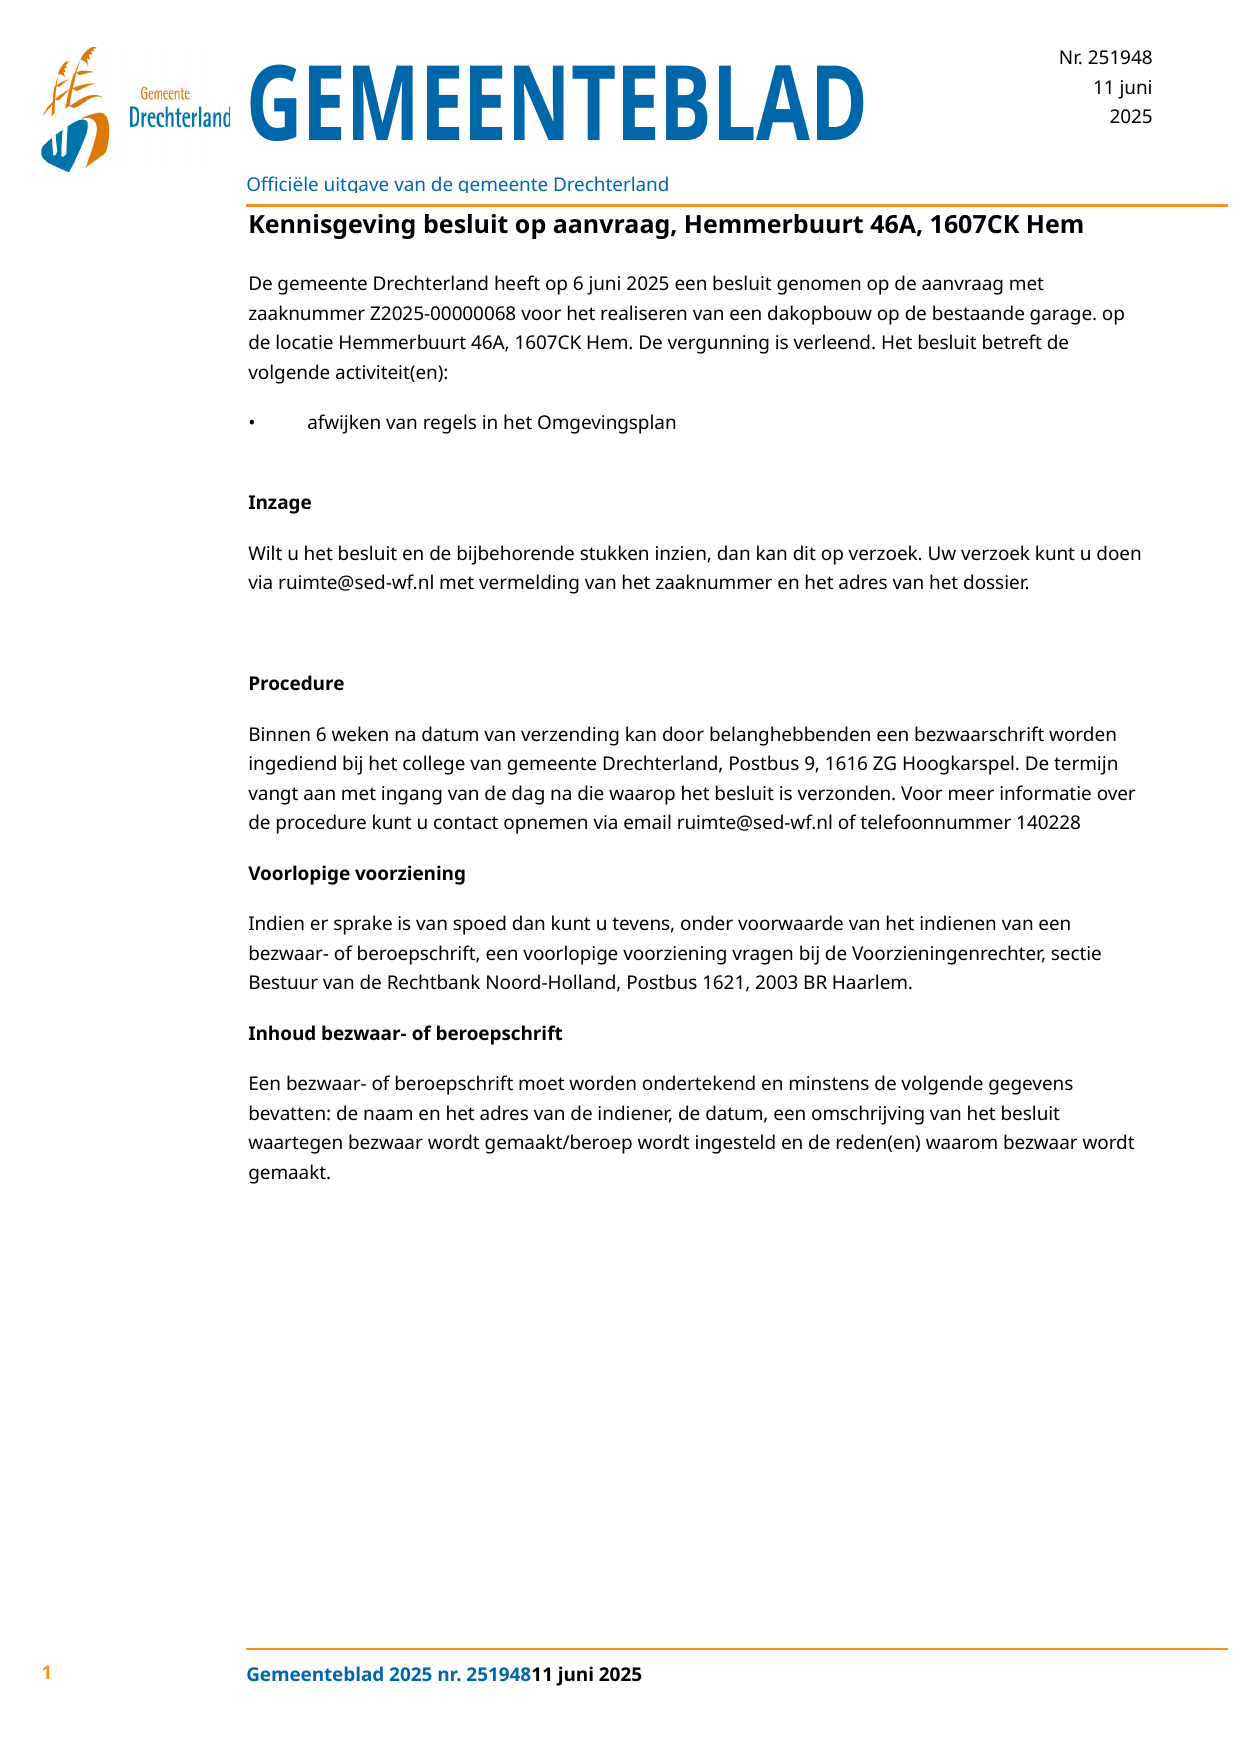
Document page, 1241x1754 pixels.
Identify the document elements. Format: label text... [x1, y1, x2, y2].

list afwijken van regels in het Omgevingsplan [248, 409, 1152, 435]
text Procedure [248, 670, 1152, 696]
text Kennisgeving besluit op aanvraag, Hemmerbuurt 46A, 1607CK Hem [248, 207, 1152, 241]
text Voorlopige voorziening [248, 860, 1152, 886]
text Een bezwaar- of beroepschrift moet worden ondertekend en minstens de volgende gegevens bevatten: de naam en het adres van de indiener, de datum, een omschrijving van het besluit waartegen bezwaar wordt gemaakt/beroep wordt ingesteld en de reden(en) waarom bezwaar wordt gemaakt. [248, 1070, 1152, 1185]
picture [41, 158, 64, 172]
text Binnen 6 weken na datum van verzending kan door belanghebbenden een bezwaarschrift worden ingediend bij het college van gemeente Drechterland, Postbus 9, 1616 ZG Hoogkarspel. De termijn vangt aan met ingang van de dag na die waarop het besluit is verzonden. Voor meer informatie over de procedure kunt u contact opnemen via email ruimte@sed-wf.nl of telefoonnummer 140228 [248, 721, 1152, 835]
picture [226, 115, 231, 124]
text Wilt u het besluit en de bijbehorende stukken inzien, dan kan dit op verzoek. Uw verzoek kunt u doen via ruimte@sed-wf.nl met vermelding van het zaaknummer en het adres van het dossier. [248, 540, 1152, 595]
text Inzage [248, 489, 1152, 515]
picture [41, 47, 231, 172]
text Inhoud bezwaar- of beroepschrift [248, 1020, 1152, 1046]
text De gemeente Drechterland heeft op 6 juni 2025 een besluit genomen op de aanvraag met zaaknummer Z2025-00000068 voor het realiseren van een dakopbouw op de bestaande garage. op de locatie Hemmerbuurt 46A, 1607CK Hem. De vergunning is verleend. Het besluit betreft de volgende activiteit(en): [248, 270, 1152, 385]
text Indien er sprake is van spoed dan kunt u tevens, onder voorwaarde van het indienen van een bezwaar- of beroepschrift, een voorlopige voorziening vragen bij de Voorzieningenrechter, sectie Bestuur van de Rechtbank Noord-Holland, Postbus 1621, 2003 BR Haarlem. [248, 910, 1152, 995]
